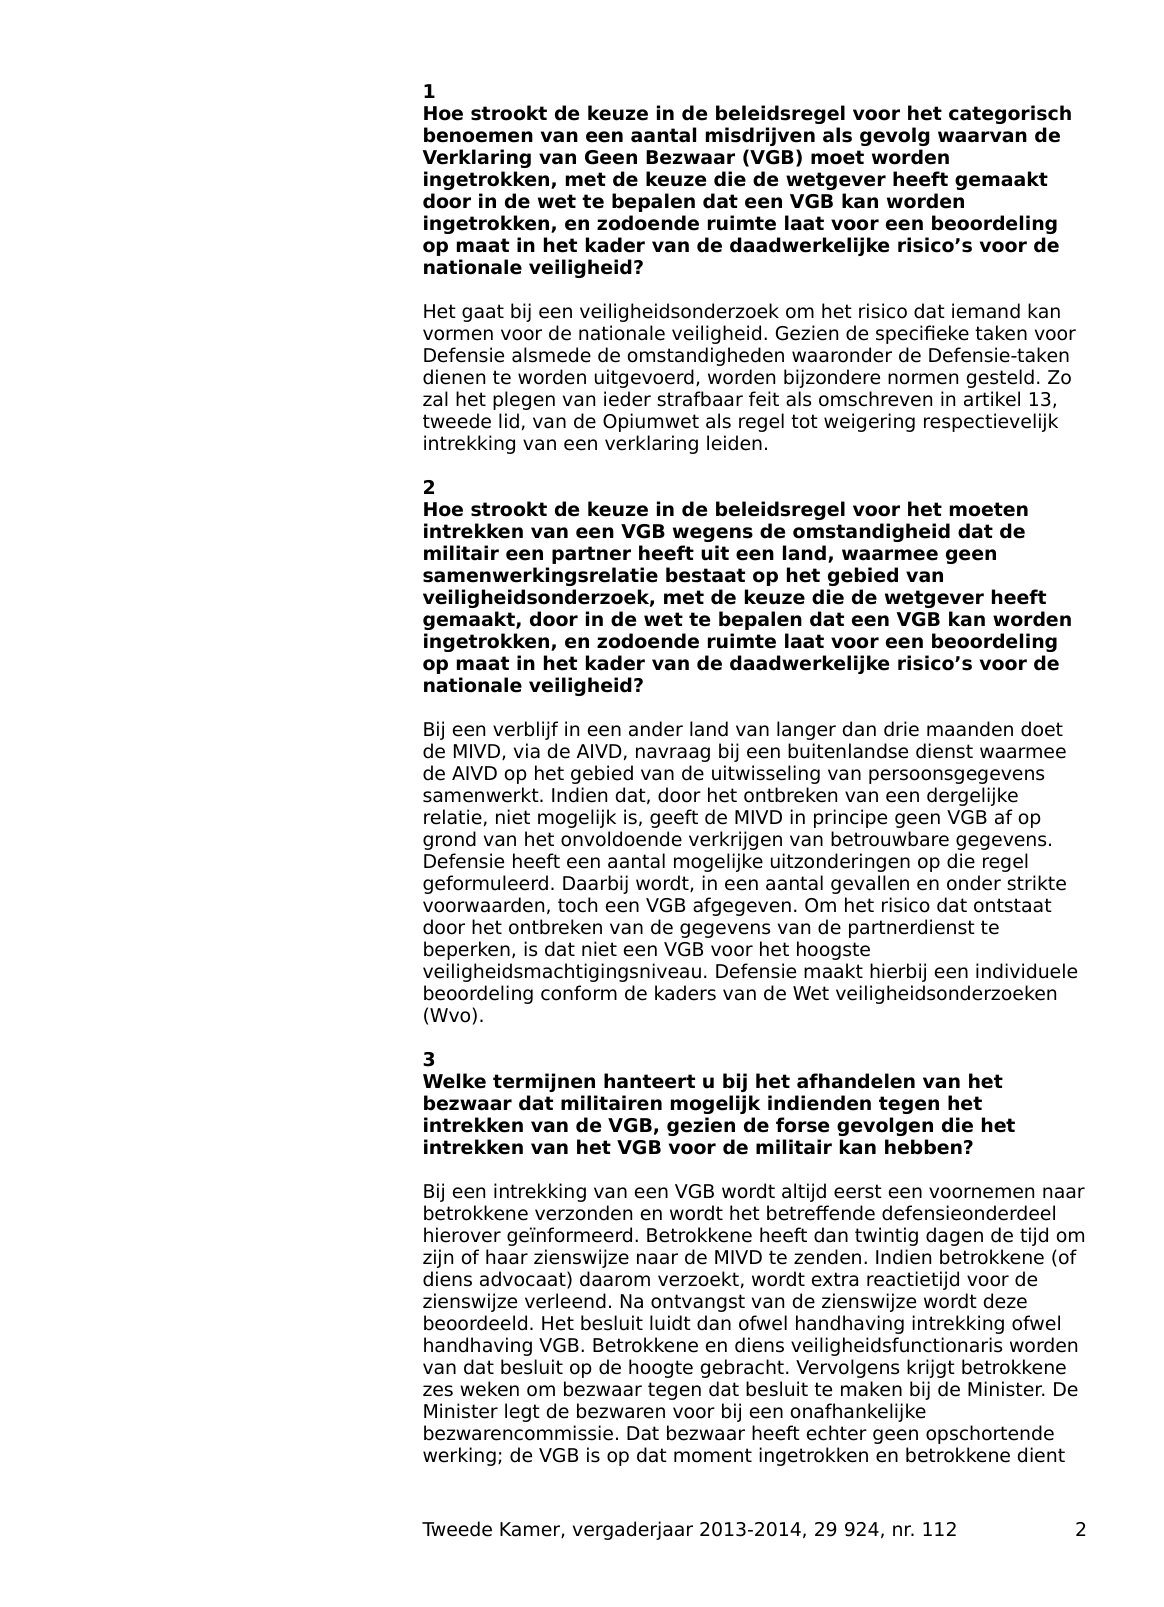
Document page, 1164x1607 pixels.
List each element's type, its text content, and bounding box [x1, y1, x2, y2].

text 3 [422, 1049, 1087, 1071]
text 1 [422, 81, 1087, 103]
text Het gaat bij een veiligheidsonderzoek om het risico dat iemand kan vormen voor de nationale veiligheid. Gezien de specifieke taken voor Defensie alsmede de omstandigheden waaronder de Defensie-taken dienen te worden uitgevoerd, worden bijzondere normen gesteld. Zo zal het plegen van ieder strafbaar feit als omschreven in artikel 13, tweede lid, van de Opiumwet als regel tot weigering respectievelijk intrekking van een verklaring leiden. [422, 301, 1087, 455]
text 2 [422, 477, 1087, 499]
text Bij een verblijf in een ander land van langer dan drie maanden doet de MIVD, via de AIVD, navraag bij een buitenlandse dienst waarmee de AIVD op het gebied van de uitwisseling van persoonsgegevens samenwerkt. Indien dat, door het ontbreken van een dergelijke relatie, niet mogelijk is, geeft de MIVD in principe geen VGB af op grond van het onvoldoende verkrijgen van betrouwbare gegevens. Defensie heeft een aantal mogelijke uitzonderingen op die regel geformuleerd. Daarbij wordt, in een aantal gevallen en onder strikte voorwaarden, toch een VGB afgegeven. Om het risico dat ontstaat door het ontbreken van de gegevens van de partnerdienst te beperken, is dat niet een VGB voor het hoogste veiligheidsmachtigingsniveau. Defensie maakt hierbij een individuele beoordeling conform de kaders van de Wet veiligheidsonderzoeken (Wvo). [422, 719, 1087, 1027]
text Hoe strookt de keuze in de beleidsregel voor het moeten intrekken van een VGB wegens de omstandigheid dat de militair een partner heeft uit een land, waarmee geen samenwerkingsrelatie bestaat op het gebied van veiligheidsonderzoek, met de keuze die de wetgever heeft gemaakt, door in de wet te bepalen dat een VGB kan worden ingetrokken, en zodoende ruimte laat voor een beoordeling op maat in het kader van de daadwerkelijke risico’s voor de nationale veiligheid? [422, 499, 1087, 697]
text Welke termijnen hanteert u bij het afhandelen van het bezwaar dat militairen mogelijk indienden tegen het intrekken van de VGB, gezien de forse gevolgen die het intrekken van het VGB voor de militair kan hebben? [422, 1071, 1087, 1159]
text Bij een intrekking van een VGB wordt altijd eerst een voornemen naar betrokkene verzonden en wordt het betreffende defensieonderdeel hierover geïnformeerd. Betrokkene heeft dan twintig dagen de tijd om zijn of haar zienswijze naar de MIVD te zenden. Indien betrokkene (of diens advocaat) daarom verzoekt, wordt extra reactietijd voor de zienswijze verleend. Na ontvangst van de zienswijze wordt deze beoordeeld. Het besluit luidt dan ofwel handhaving intrekking ofwel handhaving VGB. Betrokkene en diens veiligheidsfunctionaris worden van dat besluit op de hoogte gebracht. Vervolgens krijgt betrokkene zes weken om bezwaar tegen dat besluit te maken bij de Minister. De Minister legt de bezwaren voor bij een onafhankelijke bezwarencommissie. Dat bezwaar heeft echter geen opschortende werking; de VGB is op dat moment ingetrokken en betrokkene dient [422, 1181, 1087, 1467]
text Hoe strookt de keuze in de beleidsregel voor het categorisch benoemen van een aantal misdrijven als gevolg waarvan de Verklaring van Geen Bezwaar (VGB) moet worden ingetrokken, met de keuze die de wetgever heeft gemaakt door in de wet te bepalen dat een VGB kan worden ingetrokken, en zodoende ruimte laat voor een beoordeling op maat in het kader van de daadwerkelijke risico’s voor de nationale veiligheid? [422, 103, 1087, 279]
